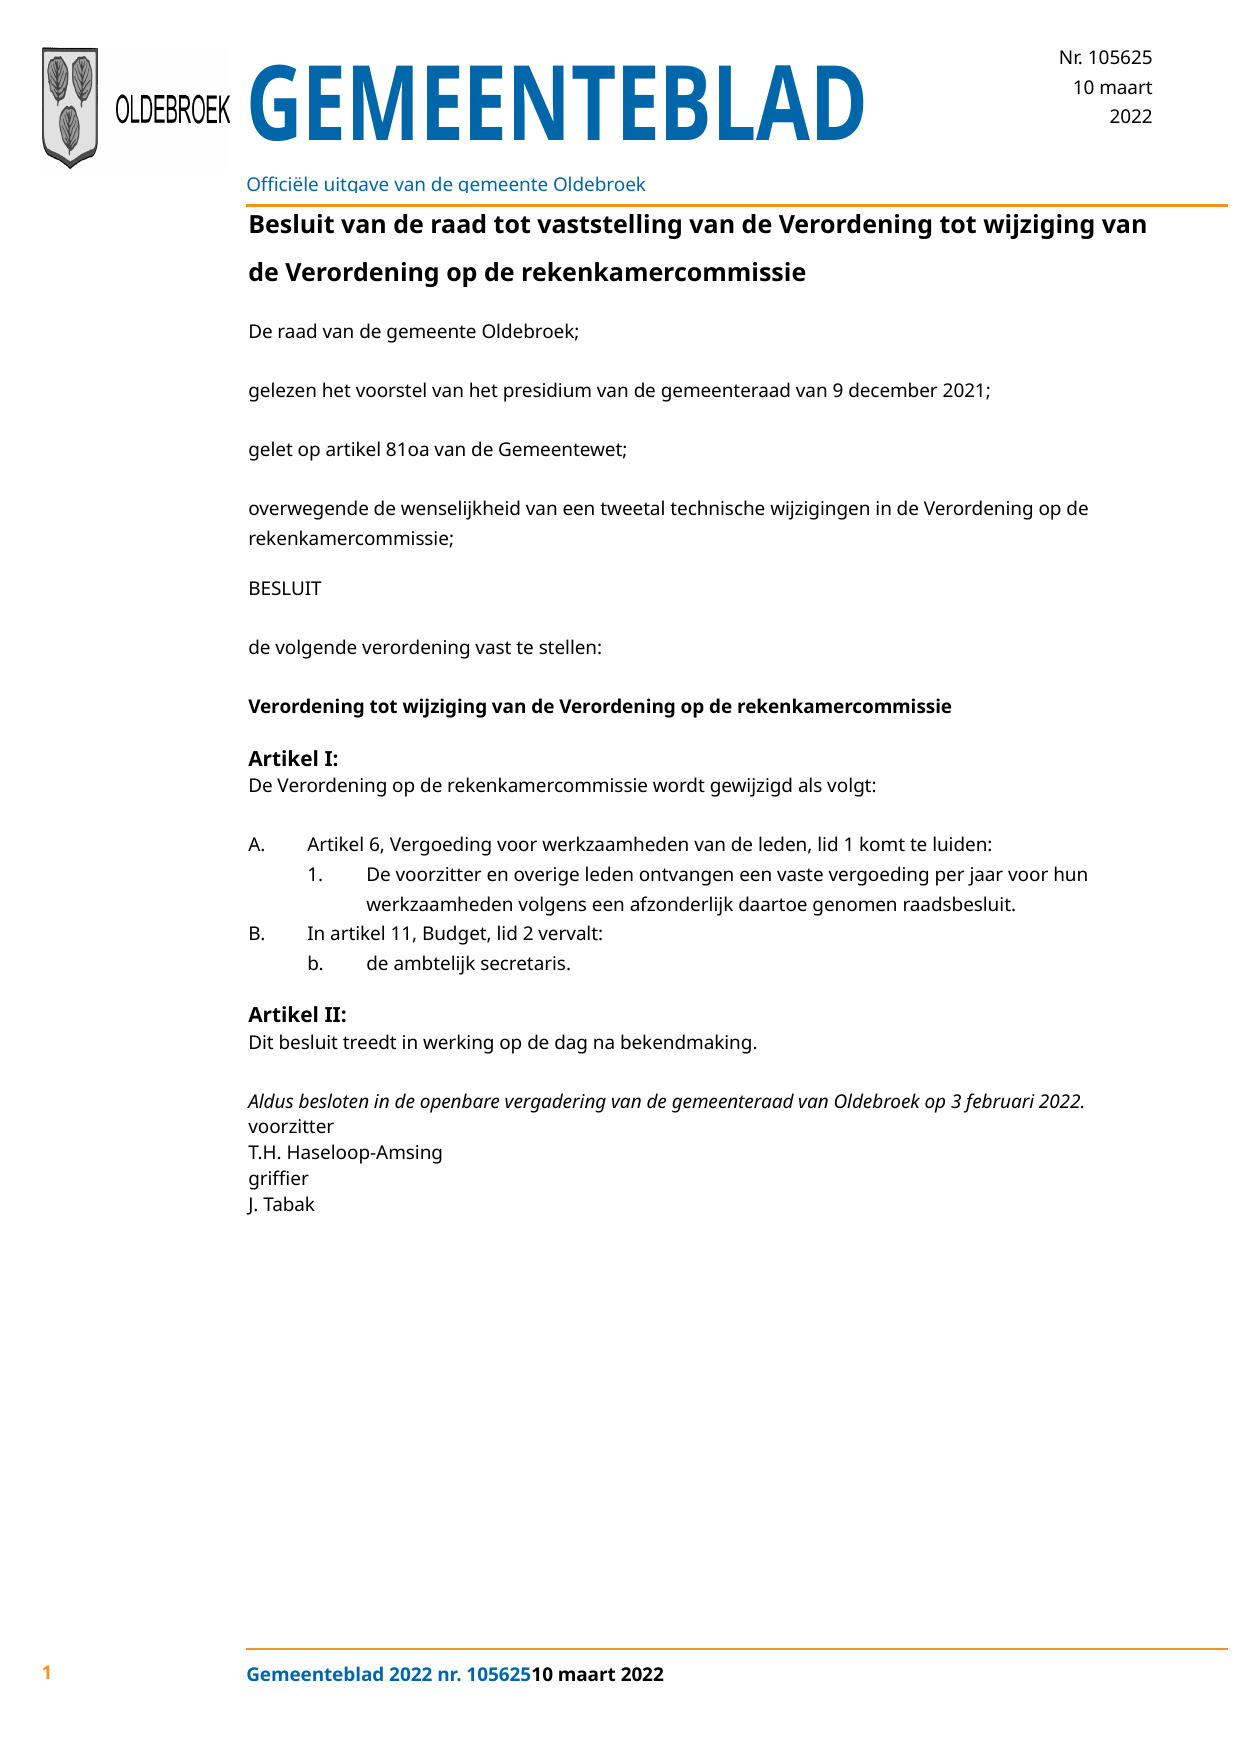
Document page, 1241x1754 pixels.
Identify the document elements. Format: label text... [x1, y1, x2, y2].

text Verordening tot wijziging van de Verordening op de rekenkamercommissie [248, 694, 1152, 719]
text BESLUIT [248, 575, 1152, 601]
text Artikel I: [248, 744, 1152, 772]
text Besluit van de raad tot vaststelling van de Verordening tot wijziging van de Verordening op de rekenkamercommissie [248, 207, 1152, 288]
text J. Tabak [248, 1191, 1152, 1217]
text gelet op artikel 81oa van de Gemeentewet; [248, 436, 1152, 462]
text de volgende verordening vast te stellen: [248, 634, 1152, 660]
text Aldus besloten in de openbare vergadering van de gemeenteraad van Oldebroek op 3 februari 2022. [248, 1088, 1152, 1114]
text griffier [248, 1165, 1152, 1191]
text Dit besluit treedt in werking op de dag na bekendmaking. [248, 1029, 1152, 1054]
text De Verordening op de rekenkamercommissie wordt gewijzigd als volgt: [248, 772, 1152, 798]
picture [41, 47, 231, 172]
list De voorzitter en overige leden ontvangen een vaste vergoeding per jaar voor hun werkzaamheden volgens een afzonderlijk daartoe genomen raadsbesluit. [307, 861, 1152, 917]
text voorzitter [248, 1114, 1152, 1139]
text overwegende de wenselijkheid van een tweetal technische wijzigingen in de Verordening op de rekenkamercommissie; [248, 495, 1152, 551]
text Artikel II: [248, 1000, 1152, 1029]
list de ambtelijk secretaris. [307, 950, 1152, 976]
text gelezen het voorstel van het presidium van de gemeenteraad van 9 december 2021; [248, 377, 1152, 403]
text T.H. Haseloop-Amsing [248, 1139, 1152, 1165]
list Artikel 6, Vergoeding voor werkzaamheden van de leden, lid 1 komt te luiden: [248, 832, 1152, 857]
text De raad van de gemeente Oldebroek; [248, 318, 1152, 344]
list In artikel 11, Budget, lid 2 vervalt: [248, 920, 1152, 946]
